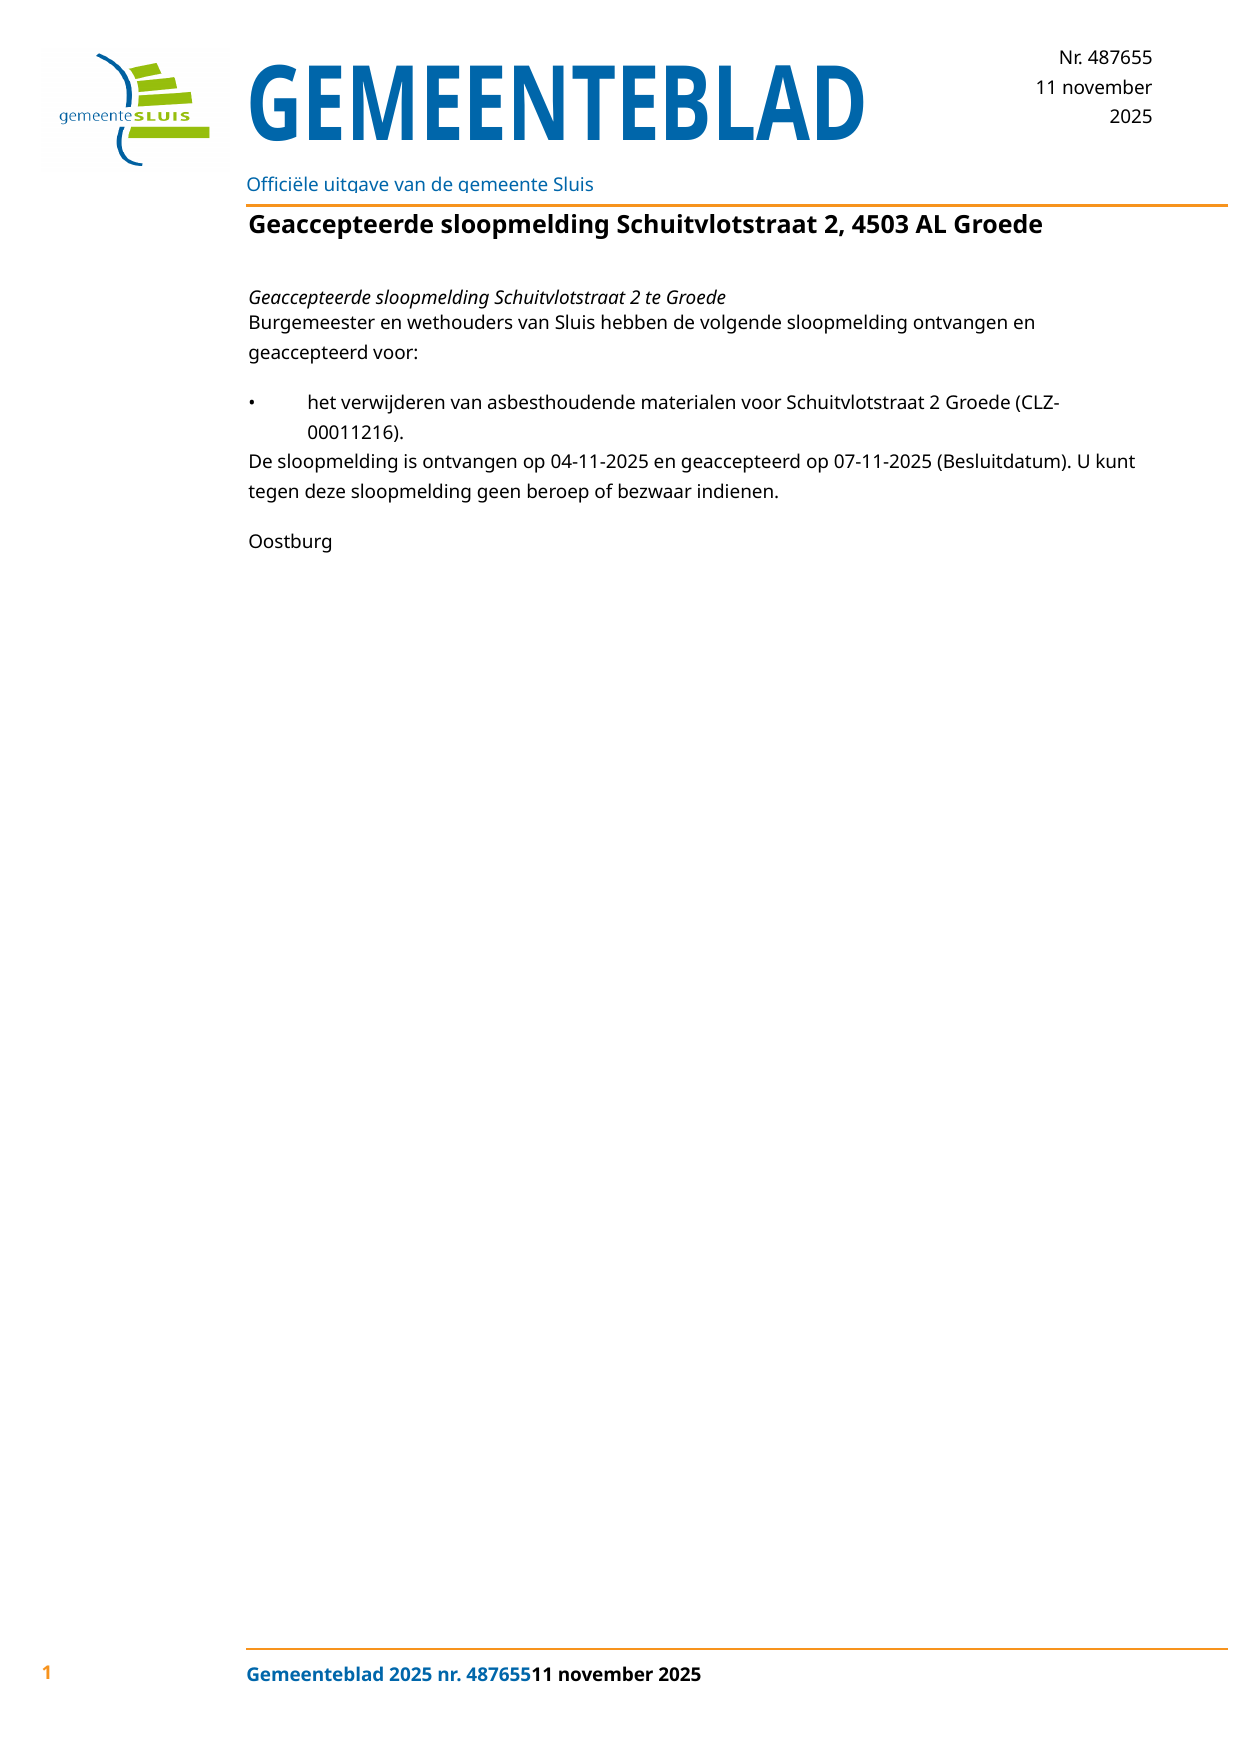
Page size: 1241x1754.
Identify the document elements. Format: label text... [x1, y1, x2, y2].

list het verwijderen van asbesthoudende materialen voor Schuitvlotstraat 2 Groede (CLZ-00011216). [248, 389, 1152, 445]
text Burgemeester en wethouders van Sluis hebben de volgende sloopmelding ontvangen en geaccepteerd voor: [248, 309, 1152, 365]
text Geaccepteerde sloopmelding Schuitvlotstraat 2 te Groede [248, 284, 1152, 309]
text De sloopmelding is ontvangen op 04-11-2025 en geaccepteerd op 07-11-2025 (Besluitdatum). U kunt tegen deze sloopmelding geen beroep of bezwaar indienen. [248, 449, 1152, 504]
picture [41, 47, 231, 172]
text Geaccepteerde sloopmelding Schuitvlotstraat 2, 4503 AL Groede [248, 207, 1152, 241]
text Oostburg [248, 529, 1152, 554]
